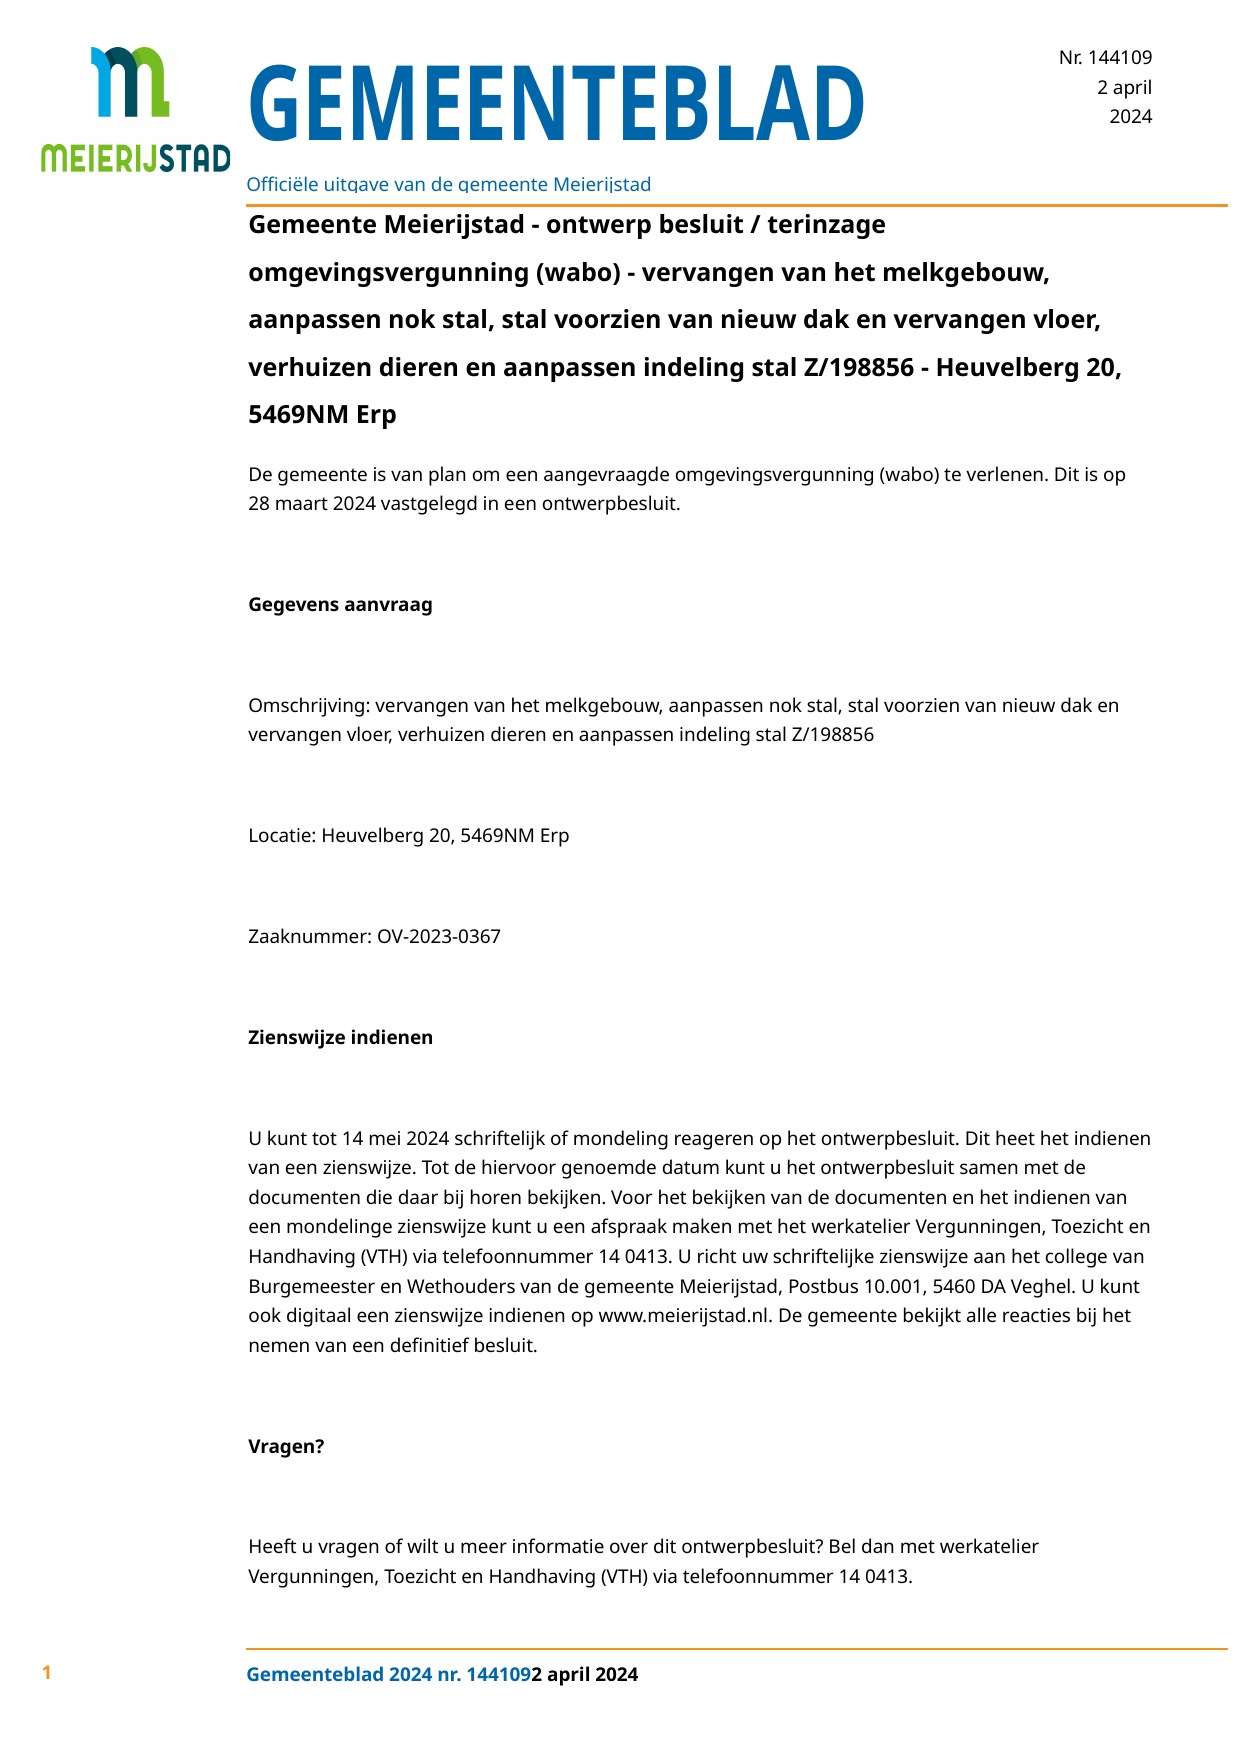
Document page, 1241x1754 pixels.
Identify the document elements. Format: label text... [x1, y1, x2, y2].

text De gemeente is van plan om een aangevraagde omgevingsvergunning (wabo) te verlenen. Dit is op 28 maart 2024 vastgelegd in een ontwerpbesluit. [248, 461, 1152, 516]
text Vragen? [248, 1433, 1152, 1458]
text Heeft u vragen of wilt u meer informatie over dit ontwerpbesluit? Bel dan met werkatelier Vergunningen, Toezicht en Handhaving (VTH) via telefoonnummer 14 0413. [248, 1534, 1152, 1589]
text Locatie: Heuvelberg 20, 5469NM Erp [248, 822, 1152, 848]
picture [41, 47, 231, 172]
text Zienswijze indienen [248, 1024, 1152, 1050]
text Omschrijving: vervangen van het melkgebouw, aanpassen nok stal, stal voorzien van nieuw dak en vervangen vloer, verhuizen dieren en aanpassen indeling stal Z/198856 [248, 692, 1152, 747]
text Zaaknummer: OV-2023-0367 [248, 923, 1152, 949]
text U kunt tot 14 mei 2024 schriftelijk of mondeling reageren op het ontwerpbesluit. Dit heet het indienen van een zienswijze. Tot de hiervoor genoemde datum kunt u het ontwerpbesluit samen met de documenten die daar bij horen bekijken. Voor het bekijken van de documenten en het indienen van een mondelinge zienswijze kunt u een afspraak maken met het werkatelier Vergunningen, Toezicht en Handhaving (VTH) via telefoonnummer 14 0413. U richt uw schriftelijke zienswijze aan het college van Burgemeester en Wethouders van de gemeente Meierijstad, Postbus 10.001, 5460 DA Veghel. U kunt ook digitaal een zienswijze indienen op www.meierijstad.nl. De gemeente bekijkt alle reacties bij het nemen van een definitief besluit. [248, 1125, 1152, 1358]
text Gegevens aanvraag [248, 591, 1152, 617]
text Gemeente Meierijstad - ontwerp besluit / terinzage omgevingsvergunning (wabo) - vervangen van het melkgebouw, aanpassen nok stal, stal voorzien van nieuw dak en vervangen vloer, verhuizen dieren en aanpassen indeling stal Z/198856 - Heuvelberg 20, 5469NM Erp [248, 207, 1152, 431]
